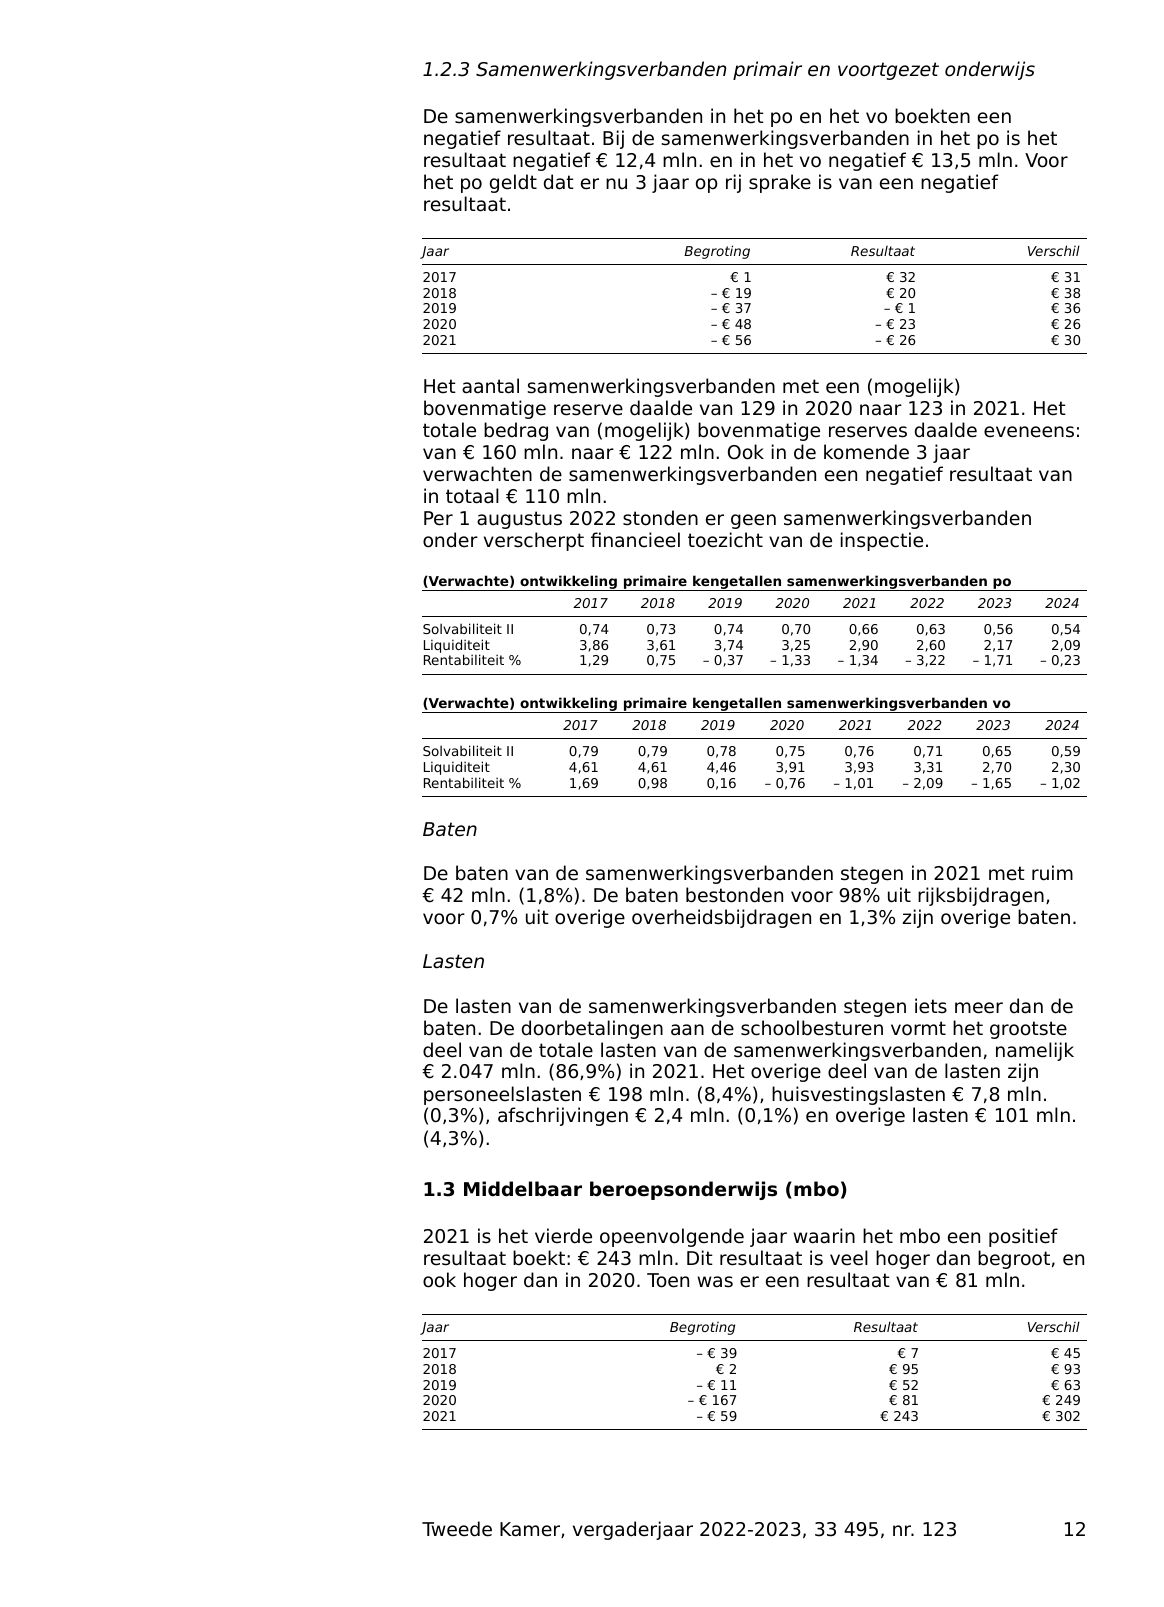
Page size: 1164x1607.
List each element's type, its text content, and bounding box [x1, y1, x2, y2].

table_cell 2,17 [952, 637, 1019, 653]
table_cell 2023 [949, 713, 1018, 738]
table_cell – 0,23 [1019, 653, 1087, 673]
table_cell 0,54 [1019, 617, 1087, 637]
table_cell 2,60 [884, 637, 952, 653]
table_cell 3,25 [750, 637, 817, 653]
table_cell 0,75 [743, 739, 811, 760]
table_cell – 1,02 [1018, 775, 1087, 796]
table_cell Rentabiliteit % [422, 775, 536, 796]
table_cell € 302 [925, 1409, 1087, 1429]
table_cell € 7 [743, 1341, 925, 1362]
table_cell 0,74 [682, 617, 749, 637]
table_cell – € 59 [541, 1409, 743, 1429]
table_cell € 63 [925, 1378, 1087, 1393]
table_cell 4,46 [674, 760, 742, 775]
table_cell 0,79 [605, 739, 673, 760]
table_cell 3,86 [548, 637, 615, 653]
table_cell 2021 [817, 591, 884, 616]
text Het aantal samenwerkingsverbanden met een (mogelijk) bovenmatige reserve daalde van 129 in 2020 naar 123 in 2021. Het totale bedrag van (mogelijk) bovenmatige reserves daalde eveneens: van € 160 mln. naar € 122 mln. Ook in de komende 3 jaar verwachten de samenwerkingsverbanden een negatief resultaat van in totaal € 110 mln. [422, 376, 1087, 508]
table_cell € 36 [922, 301, 1087, 317]
table_cell 3,61 [615, 637, 682, 653]
table_header Jaar [422, 1315, 541, 1340]
table_cell [422, 713, 536, 738]
table_cell 2018 [605, 713, 673, 738]
table_cell 4,61 [536, 760, 605, 775]
table_cell 2017 [536, 713, 605, 738]
table_cell 0,65 [949, 739, 1018, 760]
subtitle 1.2.3 Samenwerkingsverbanden primair en voortgezet onderwijs [422, 59, 1087, 81]
table_cell 2020 [743, 713, 811, 738]
table_cell Liquiditeit [422, 637, 547, 653]
table_cell € 81 [743, 1393, 925, 1409]
table_cell € 52 [743, 1378, 925, 1393]
table_cell 2021 [422, 1409, 541, 1429]
table_header Resultaat [743, 1315, 925, 1340]
table_cell 2,30 [1018, 760, 1087, 775]
table_cell 2018 [615, 591, 682, 616]
table_cell 0,75 [615, 653, 682, 673]
table_header Resultaat [758, 239, 922, 264]
text Per 1 augustus 2022 stonden er geen samenwerkingsverbanden onder verscherpt financieel toezicht van de inspectie. [422, 508, 1087, 552]
table_header Verschil [922, 239, 1087, 264]
subtitle 1.3 Middelbaar beroepsonderwijs (mbo) [422, 1179, 1087, 1201]
table_cell – 1,01 [811, 775, 880, 796]
table_cell 0,56 [952, 617, 1019, 637]
table_cell 2019 [422, 301, 587, 317]
table_header Begroting [541, 1315, 743, 1340]
table_cell Solvabiliteit II [422, 739, 536, 760]
table_cell 3,74 [682, 637, 749, 653]
text 2021 is het vierde opeenvolgende jaar waarin het mbo een positief resultaat boekt: € 243 mln. Dit resultaat is veel hoger dan begroot, en ook hoger dan in 2020. Toen was er een resultaat van € 81 mln. [422, 1226, 1087, 1292]
table_cell [422, 591, 547, 616]
table_cell – € 11 [541, 1378, 743, 1393]
table_cell 2018 [422, 285, 587, 301]
table_cell 2017 [548, 591, 615, 616]
table_cell – 0,37 [682, 653, 749, 673]
table_cell 2017 [422, 265, 587, 285]
table_cell € 249 [925, 1393, 1087, 1409]
table_cell 0,66 [817, 617, 884, 637]
table_cell € 20 [758, 285, 922, 301]
text De samenwerkingsverbanden in het po en het vo boekten een negatief resultaat. Bij de samenwerkingsverbanden in het po is het resultaat negatief € 12,4 mln. en in het vo negatief € 13,5 mln. Voor het po geldt dat er nu 3 jaar op rij sprake is van een negatief resultaat. [422, 106, 1087, 216]
table_cell – 0,76 [743, 775, 811, 796]
table_cell 3,93 [811, 760, 880, 775]
table_cell € 2 [541, 1362, 743, 1377]
subtitle Baten [422, 819, 1087, 841]
table_cell – 1,33 [750, 653, 817, 673]
table_cell – € 167 [541, 1393, 743, 1409]
table_header Jaar [422, 239, 587, 264]
table_cell 2018 [422, 1362, 541, 1377]
table_cell 2021 [422, 333, 587, 353]
table_cell 1,69 [536, 775, 605, 796]
table_cell 2020 [422, 317, 587, 333]
table_cell – € 19 [587, 285, 757, 301]
table_cell 2,09 [1019, 637, 1087, 653]
table_cell – 1,71 [952, 653, 1019, 673]
table_cell € 32 [758, 265, 922, 285]
table_cell € 30 [922, 333, 1087, 353]
table_cell 0,16 [674, 775, 742, 796]
table_cell – € 37 [587, 301, 757, 317]
table_cell – € 56 [587, 333, 757, 353]
table_header (Verwachte) ontwikkeling primaire kengetallen samenwerkingsverbanden vo [422, 696, 1087, 712]
table_cell € 38 [922, 285, 1087, 301]
table_cell – € 48 [587, 317, 757, 333]
table_cell 2020 [750, 591, 817, 616]
table_header Verschil [925, 1315, 1087, 1340]
table_cell – € 23 [758, 317, 922, 333]
table_cell – 1,65 [949, 775, 1018, 796]
subtitle Lasten [422, 951, 1087, 973]
table_cell 3,91 [743, 760, 811, 775]
table_header Begroting [587, 239, 757, 264]
table_cell € 243 [743, 1409, 925, 1429]
table_cell – € 1 [758, 301, 922, 317]
table_cell 0,98 [605, 775, 673, 796]
table_cell 3,31 [880, 760, 949, 775]
table_cell € 1 [587, 265, 757, 285]
table_cell € 31 [922, 265, 1087, 285]
table_cell 2022 [884, 591, 952, 616]
table_cell 2024 [1018, 713, 1087, 738]
table_cell Solvabiliteit II [422, 617, 547, 637]
table_cell 2024 [1019, 591, 1087, 616]
table_cell 0,78 [674, 739, 742, 760]
table_cell € 26 [922, 317, 1087, 333]
table_cell € 93 [925, 1362, 1087, 1377]
table_cell 0,76 [811, 739, 880, 760]
table_cell 0,71 [880, 739, 949, 760]
table_cell 2,90 [817, 637, 884, 653]
table_cell 0,70 [750, 617, 817, 637]
table_cell – € 39 [541, 1341, 743, 1362]
table_cell 2023 [952, 591, 1019, 616]
table_cell – 2,09 [880, 775, 949, 796]
table_cell 4,61 [605, 760, 673, 775]
table_cell – 1,34 [817, 653, 884, 673]
table_cell 0,79 [536, 739, 605, 760]
table_cell 2022 [880, 713, 949, 738]
table_cell € 45 [925, 1341, 1087, 1362]
table_cell 2019 [682, 591, 749, 616]
table_cell 2021 [811, 713, 880, 738]
table_cell Rentabiliteit % [422, 653, 547, 673]
table_cell – € 26 [758, 333, 922, 353]
table_cell € 95 [743, 1362, 925, 1377]
table_cell Liquiditeit [422, 760, 536, 775]
table_cell 2019 [422, 1378, 541, 1393]
text De baten van de samenwerkingsverbanden stegen in 2021 met ruim € 42 mln. (1,8%). De baten bestonden voor 98% uit rijksbijdragen, voor 0,7% uit overige overheidsbijdragen en 1,3% zijn overige baten. [422, 863, 1087, 929]
text De lasten van de samenwerkingsverbanden stegen iets meer dan de baten. De doorbetalingen aan de schoolbesturen vormt het grootste deel van de totale lasten van de samenwerkingsverbanden, namelijk € 2.047 mln. (86,9%) in 2021. Het overige deel van de lasten zijn personeelslasten € 198 mln. (8,4%), huisvestingslasten € 7,8 mln. (0,3%), afschrijvingen € 2,4 mln. (0,1%) en overige lasten € 101 mln. (4,3%). [422, 996, 1087, 1149]
table_cell 2019 [674, 713, 742, 738]
table_cell 2020 [422, 1393, 541, 1409]
table_cell 0,59 [1018, 739, 1087, 760]
table_cell 0,63 [884, 617, 952, 637]
table_cell 2,70 [949, 760, 1018, 775]
table_cell 0,74 [548, 617, 615, 637]
table_cell 2017 [422, 1341, 541, 1362]
table_cell 0,73 [615, 617, 682, 637]
table_cell – 3,22 [884, 653, 952, 673]
table_header (Verwachte) ontwikkeling primaire kengetallen samenwerkingsverbanden po [422, 574, 1087, 590]
table_cell 1,29 [548, 653, 615, 673]
